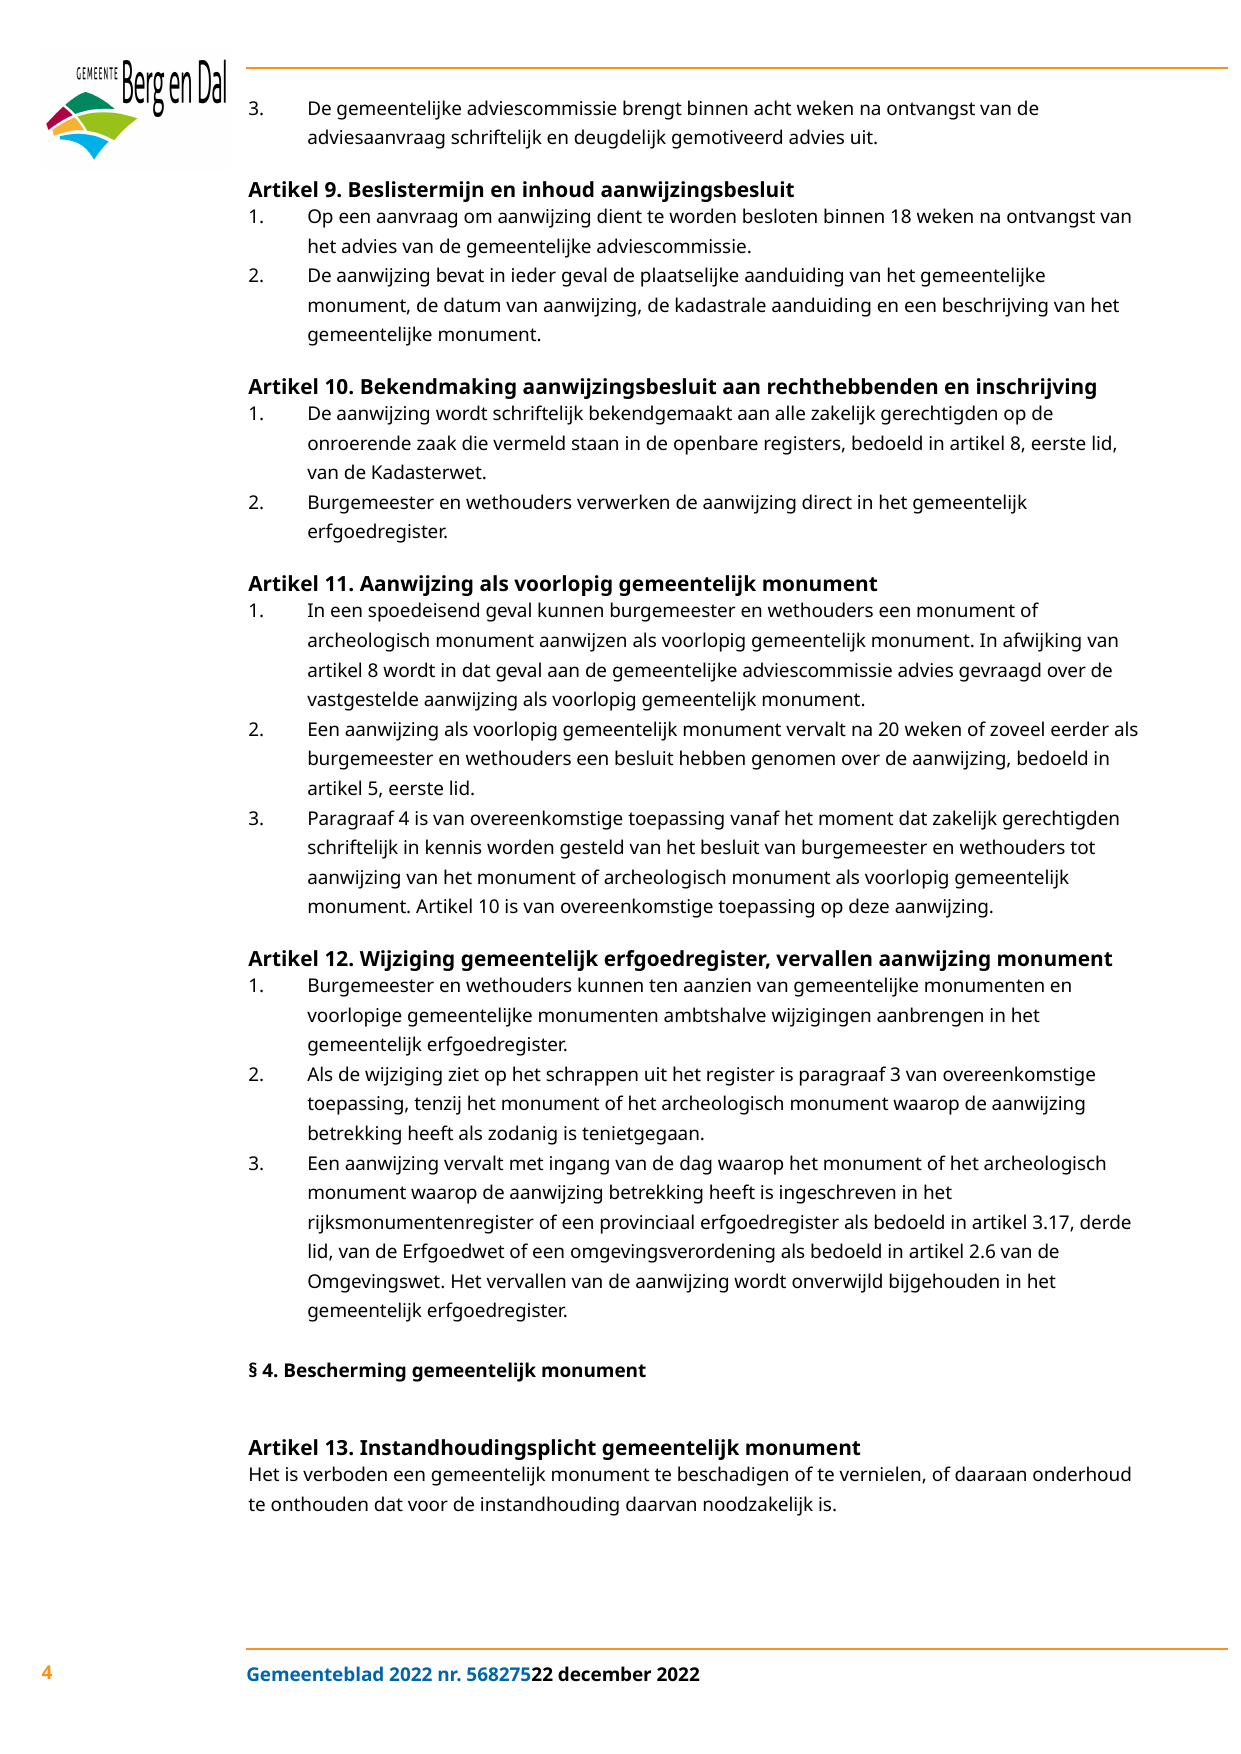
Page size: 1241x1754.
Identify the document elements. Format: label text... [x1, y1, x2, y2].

list Een aanwijzing als voorlopig gemeentelijk monument vervalt na 20 weken of zoveel eerder als burgemeester en wethouders een besluit hebben genomen over de aanwijzing, bedoeld in artikel 5, eerste lid. [248, 716, 1152, 801]
text Artikel 11. Aanwijzing als voorlopig gemeentelijk monument [248, 569, 1152, 598]
text Artikel 12. Wijziging gemeentelijk erfgoedregister, vervallen aanwijzing monument [248, 944, 1152, 972]
text Artikel 9. Beslistermijn en inhoud aanwijzingsbesluit [248, 175, 1152, 203]
list De gemeentelijke adviescommissie brengt binnen acht weken na ontvangst van de adviesaanvraag schriftelijk en deugdelijk gemotiveerd advies uit. [248, 95, 1152, 150]
text Artikel 13. Instandhoudingsplicht gemeentelijk monument [248, 1433, 1152, 1461]
list Als de wijziging ziet op het schrappen uit het register is paragraaf 3 van overeenkomstige toepassing, tenzij het monument of het archeologisch monument waarop de aanwijzing betrekking heeft als zodanig is tenietgegaan. [248, 1061, 1152, 1146]
text Artikel 10. Bekendmaking aanwijzingsbesluit aan rechthebbenden en inschrijving [248, 372, 1152, 400]
list Burgemeester en wethouders verwerken de aanwijzing direct in het gemeentelijk erfgoedregister. [248, 489, 1152, 544]
list Een aanwijzing vervalt met ingang van de dag waarop het monument of het archeologisch monument waarop de aanwijzing betrekking heeft is ingeschreven in het rijksmonumentenregister of een provinciaal erfgoedregister als bedoeld in artikel 3.17, derde lid, van de Erfgoedwet of een omgevingsverordening als bedoeld in artikel 2.6 van de Omgevingswet. Het vervallen van de aanwijzing wordt onverwijld bijgehouden in het gemeentelijk erfgoedregister. [248, 1150, 1152, 1323]
text Het is verboden een gemeentelijk monument te beschadigen of te vernielen, of daaraan onderhoud te onthouden dat voor de instandhouding daarvan noodzakelijk is. [248, 1461, 1152, 1517]
list Burgemeester en wethouders kunnen ten aanzien van gemeentelijke monumenten en voorlopige gemeentelijke monumenten ambtshalve wijzigingen aanbrengen in het gemeentelijk erfgoedregister. [248, 972, 1152, 1057]
picture [41, 47, 231, 172]
text § 4. Bescherming gemeentelijk monument [248, 1357, 1152, 1383]
list Op een aanvraag om aanwijzing dient te worden besloten binnen 18 weken na ontvangst van het advies van de gemeentelijke adviescommissie. [248, 203, 1152, 258]
list Paragraaf 4 is van overeenkomstige toepassing vanaf het moment dat zakelijk gerechtigden schriftelijk in kennis worden gesteld van het besluit van burgemeester en wethouders tot aanwijzing van het monument of archeologisch monument als voorlopig gemeentelijk monument. Artikel 10 is van overeenkomstige toepassing op deze aanwijzing. [248, 805, 1152, 919]
list De aanwijzing bevat in ieder geval de plaatselijke aanduiding van het gemeentelijke monument, de datum van aanwijzing, de kadastrale aanduiding en een beschrijving van het gemeentelijke monument. [248, 262, 1152, 347]
list In een spoedeisend geval kunnen burgemeester en wethouders een monument of archeologisch monument aanwijzen als voorlopig gemeentelijk monument. In afwijking van artikel 8 wordt in dat geval aan de gemeentelijke adviescommissie advies gevraagd over de vastgestelde aanwijzing als voorlopig gemeentelijk monument. [248, 598, 1152, 712]
list De aanwijzing wordt schriftelijk bekendgemaakt aan alle zakelijk gerechtigden op de onroerende zaak die vermeld staan in de openbare registers, bedoeld in artikel 8, eerste lid, van de Kadasterwet. [248, 400, 1152, 485]
